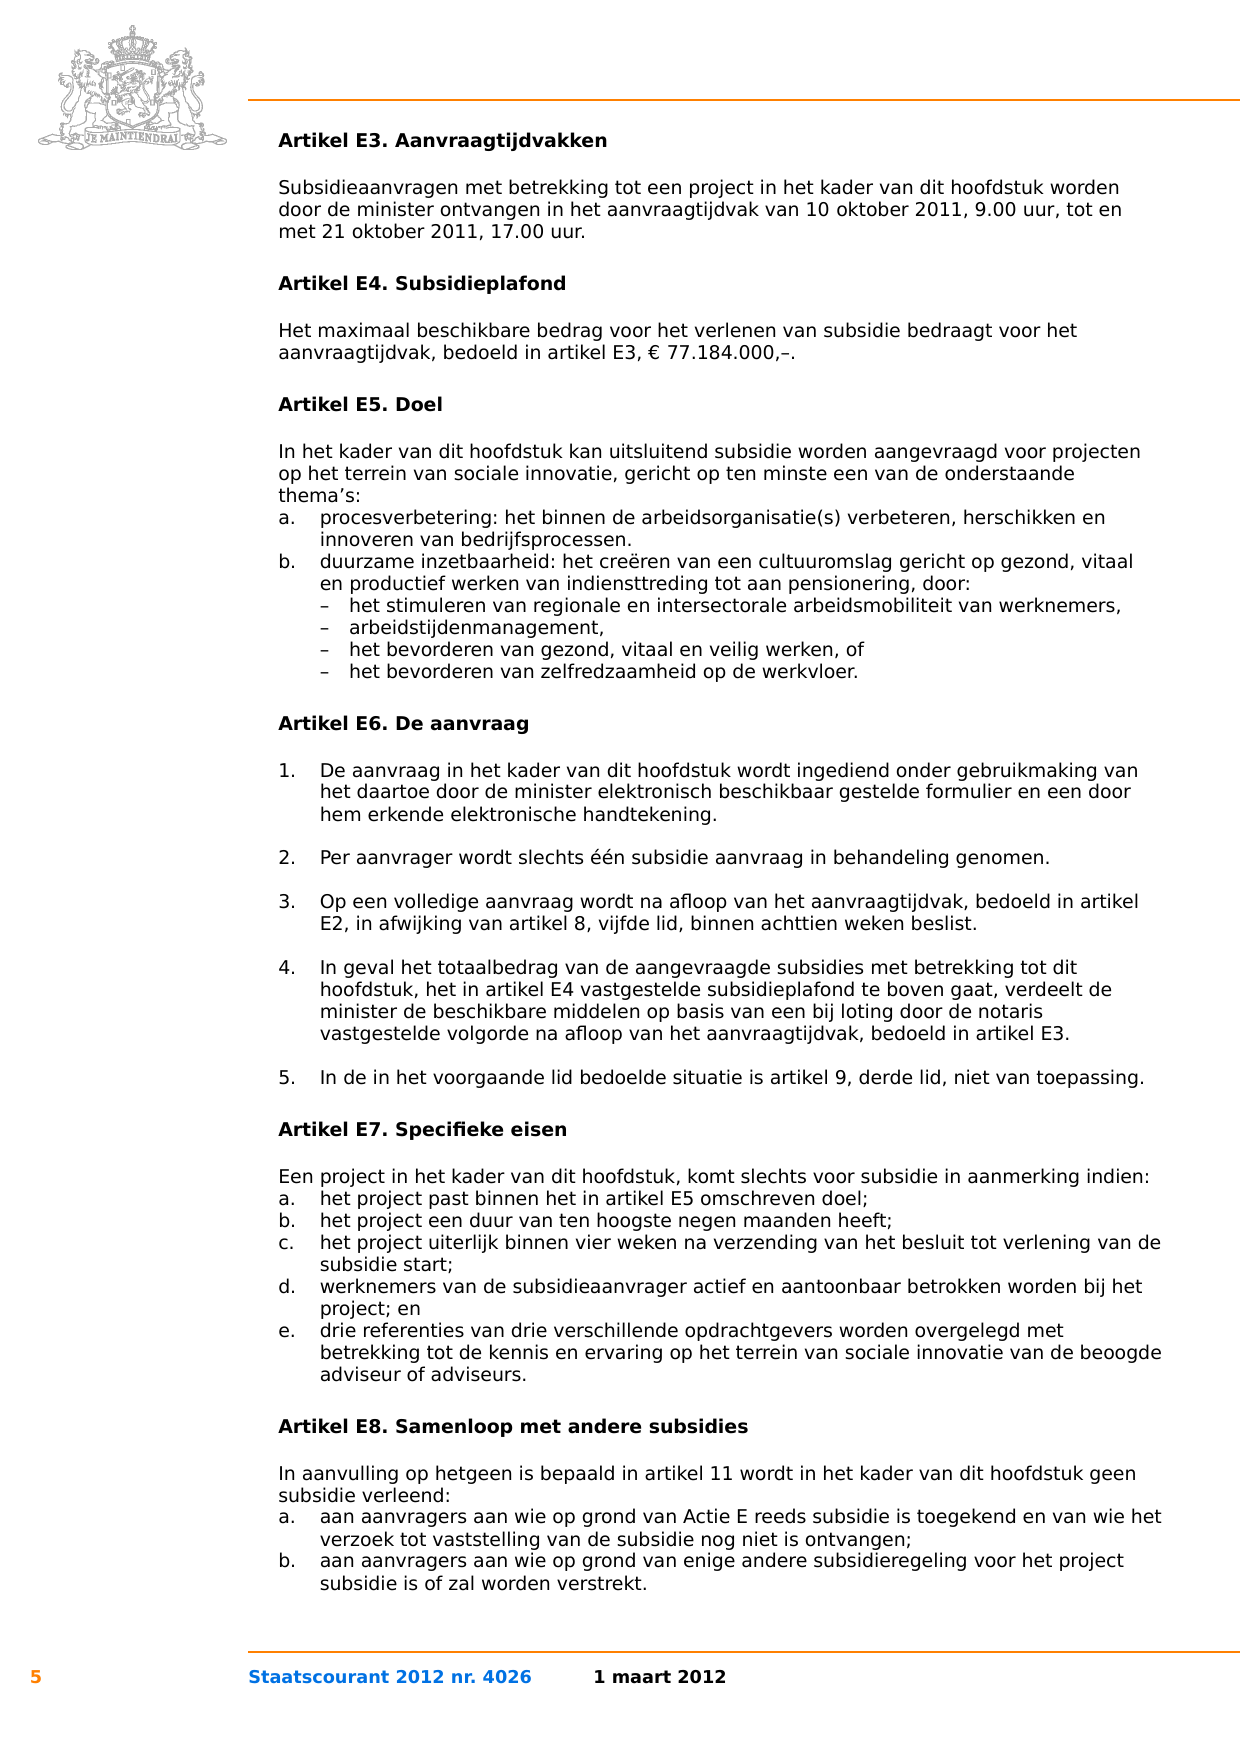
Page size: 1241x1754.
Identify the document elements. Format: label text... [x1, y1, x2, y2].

text c. het project uiterlijk binnen vier weken na verzending van het besluit tot verlening van de subsidie start; [278, 1232, 1163, 1276]
text b. aan aanvragers aan wie op grond van enige andere subsidieregeling voor het project subsidie is of zal worden verstrekt. [278, 1550, 1163, 1594]
subtitle Artikel E7. Specifieke eisen [278, 1119, 1163, 1141]
text In het kader van dit hoofdstuk kan uitsluitend subsidie worden aangevraagd voor projecten op het terrein van sociale innovatie, gericht op ten minste een van de onderstaande thema’s: [278, 441, 1163, 507]
picture [38, 25, 227, 150]
text – het bevorderen van gezond, vitaal en veilig werken, of [319, 638, 1163, 661]
text Het maximaal beschikbare bedrag voor het verlenen van subsidie bedraagt voor het aanvraagtijdvak, bedoeld in artikel E3, € 77.184.000,–. [278, 320, 1163, 364]
text a. aan aanvragers aan wie op grond van Actie E reeds subsidie is toegekend en van wie het verzoek tot vaststelling van de subsidie nog niet is ontvangen; [278, 1506, 1163, 1550]
subtitle Artikel E5. Doel [278, 394, 1163, 416]
text 5. In de in het voorgaande lid bedoelde situatie is artikel 9, derde lid, niet van toepassing. [278, 1067, 1163, 1089]
text a. procesverbetering: het binnen de arbeidsorganisatie(s) verbeteren, herschikken en innoveren van bedrijfsprocessen. [278, 507, 1163, 551]
subtitle Artikel E6. De aanvraag [278, 712, 1163, 734]
text – het bevorderen van zelfredzaamheid op de werkvloer. [319, 661, 1163, 682]
subtitle Artikel E3. Aanvraagtijdvakken [278, 130, 1163, 152]
text 2. Per aanvrager wordt slechts één subsidie aanvraag in behandeling genomen. [278, 847, 1163, 869]
text b. het project een duur van ten hoogste negen maanden heeft; [278, 1210, 1163, 1232]
text 3. Op een volledige aanvraag wordt na afloop van het aanvraagtijdvak, bedoeld in artikel E2, in afwijking van artikel 8, vijfde lid, binnen achttien weken beslist. [278, 891, 1163, 935]
text In aanvulling op hetgeen is bepaald in artikel 11 wordt in het kader van dit hoofdstuk geen subsidie verleend: [278, 1462, 1163, 1506]
text – arbeidstijdenmanagement, [319, 617, 1163, 638]
text 1. De aanvraag in het kader van dit hoofdstuk wordt ingediend onder gebruikmaking van het daartoe door de minister elektronisch beschikbaar gestelde formulier en een door hem erkende elektronische handtekening. [278, 759, 1163, 825]
text – het stimuleren van regionale en intersectorale arbeidsmobiliteit van werknemers, [319, 594, 1163, 617]
text Een project in het kader van dit hoofdstuk, komt slechts voor subsidie in aanmerking indien: [278, 1166, 1163, 1188]
text b. duurzame inzetbaarheid: het creëren van een cultuuromslag gericht op gezond, vitaal en productief werken van indiensttreding tot aan pensionering, door: [278, 551, 1163, 594]
subtitle Artikel E8. Samenloop met andere subsidies [278, 1416, 1163, 1437]
text a. het project past binnen het in artikel E5 omschreven doel; [278, 1188, 1163, 1210]
text e. drie referenties van drie verschillende opdrachtgevers worden overgelegd met betrekking tot de kennis en ervaring op het terrein van sociale innovatie van de beoogde adviseur of adviseurs. [278, 1319, 1163, 1386]
text 4. In geval het totaalbedrag van de aangevraagde subsidies met betrekking tot dit hoofdstuk, het in artikel E4 vastgestelde subsidieplafond te boven gaat, verdeelt de minister de beschikbare middelen op basis van een bij loting door de notaris vastgestelde volgorde na afloop van het aanvraagtijdvak, bedoeld in artikel E3. [278, 957, 1163, 1045]
text Subsidieaanvragen met betrekking tot een project in het kader van dit hoofdstuk worden door de minister ontvangen in het aanvraagtijdvak van 10 oktober 2011, 9.00 uur, tot en met 21 oktober 2011, 17.00 uur. [278, 177, 1163, 243]
subtitle Artikel E4. Subsidieplafond [278, 273, 1163, 295]
text d. werknemers van de subsidieaanvrager actief en aantoonbaar betrokken worden bij het project; en [278, 1276, 1163, 1319]
